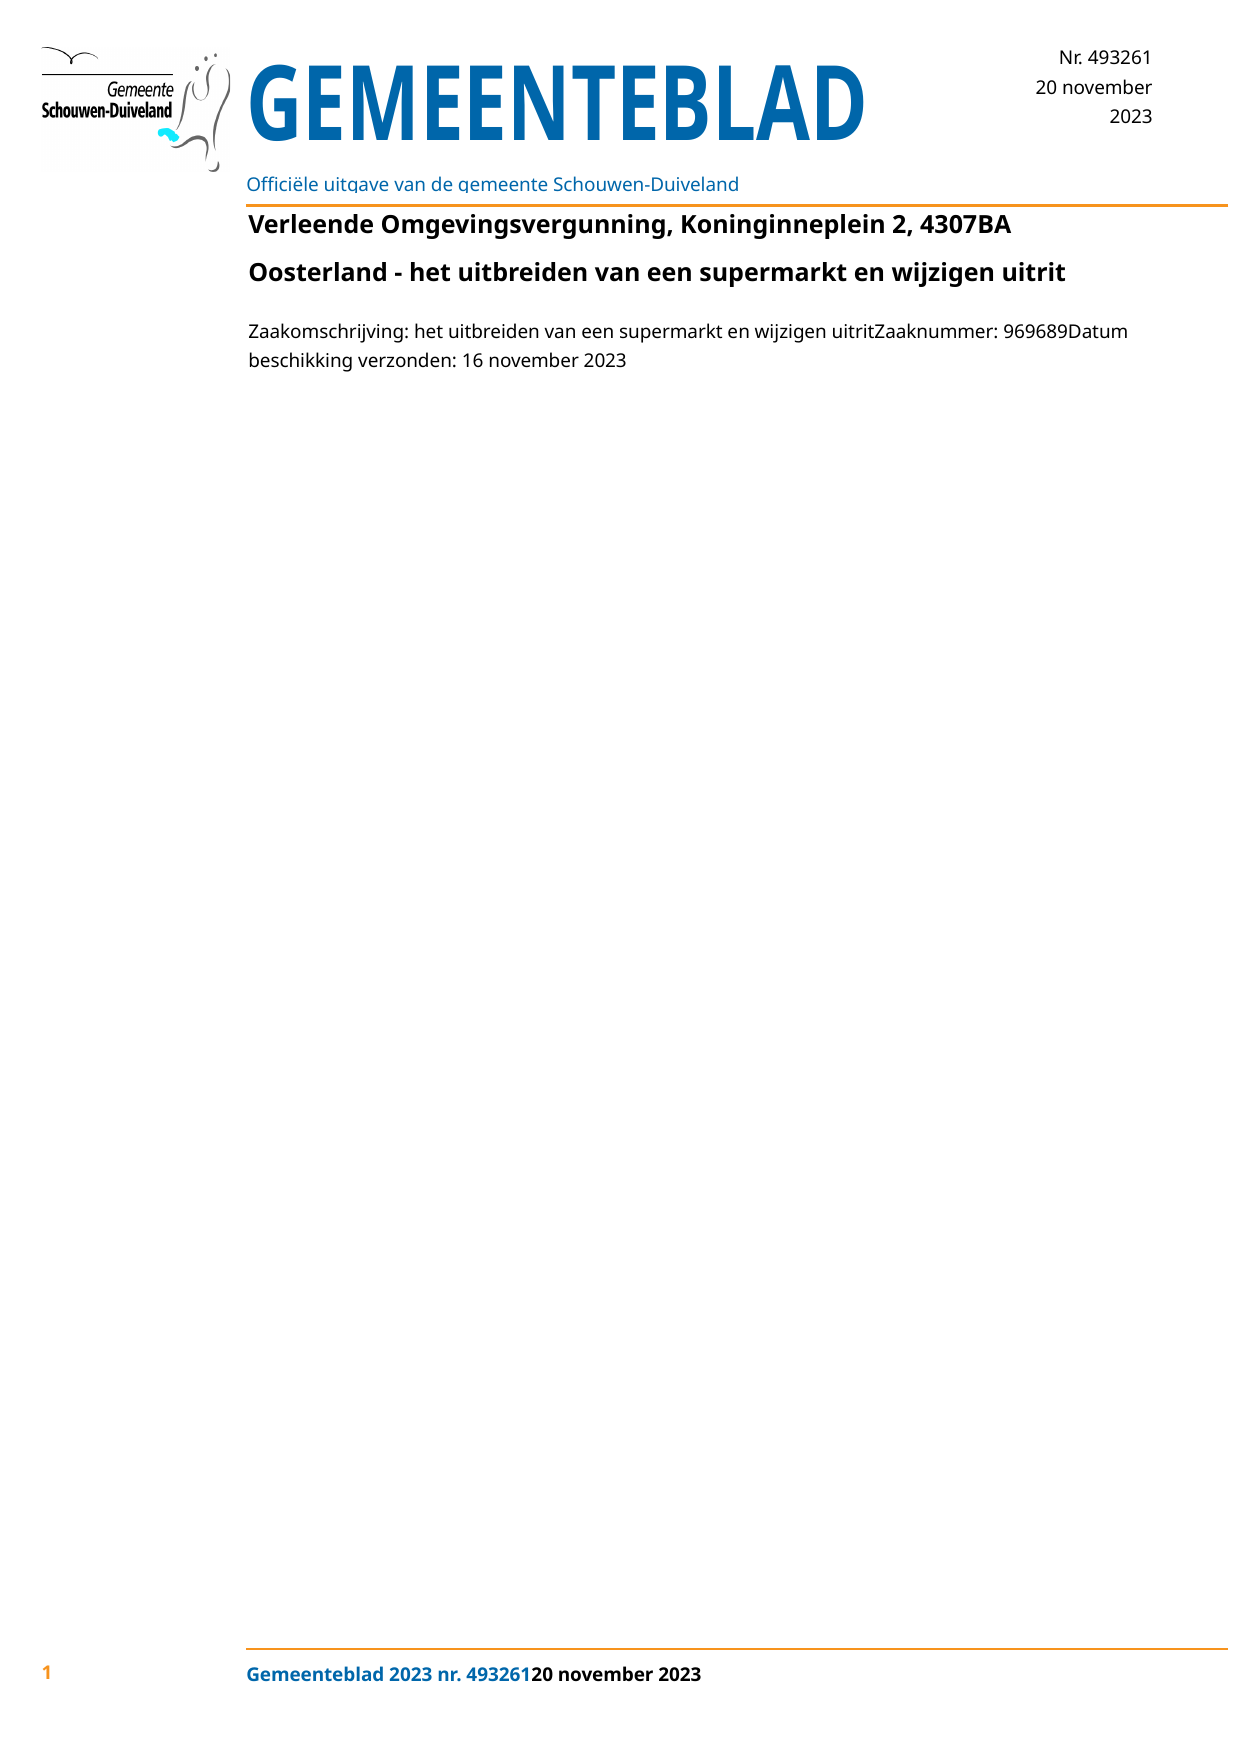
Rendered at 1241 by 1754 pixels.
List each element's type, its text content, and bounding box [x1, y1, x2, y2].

text Verleende Omgevingsvergunning, Koninginneplein 2, 4307BA Oosterland - het uitbreiden van een supermarkt en wijzigen uitrit [248, 207, 1152, 288]
text Zaakomschrijving: het uitbreiden van een supermarkt en wijzigen uitritZaaknummer: 969689Datum beschikking verzonden: 16 november 2023 [248, 318, 1152, 373]
picture [41, 47, 231, 172]
